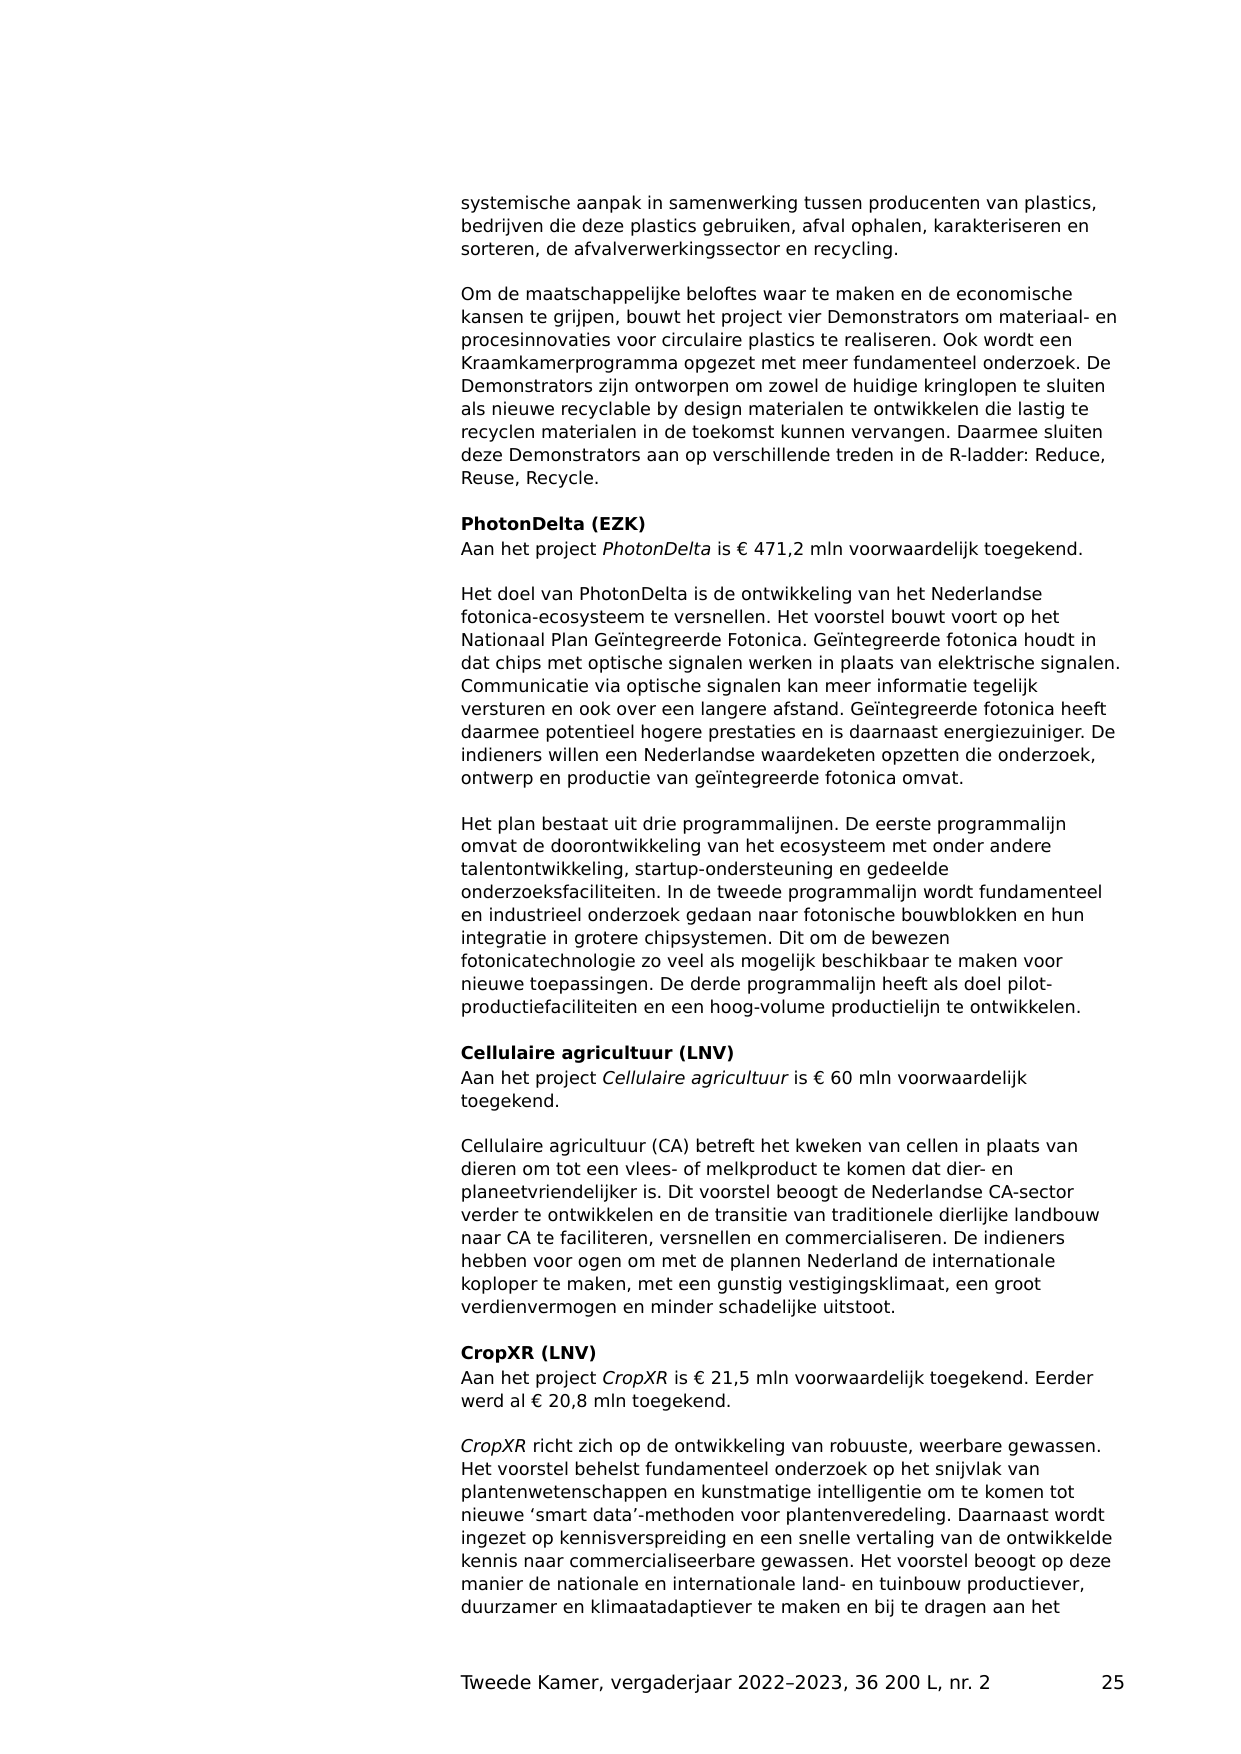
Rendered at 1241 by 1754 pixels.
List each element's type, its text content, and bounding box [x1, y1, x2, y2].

text CropXR (LNV) [461, 1341, 1125, 1364]
text Om de maatschappelijke beloftes waar te maken en de economische kansen te grijpen, bouwt het project vier Demonstrators om materiaal- en procesinnovaties voor circulaire plastics te realiseren. Ook wordt een Kraamkamerprogramma opgezet met meer fundamenteel onderzoek. De Demonstrators zijn ontworpen om zowel de huidige kringlopen te sluiten als nieuwe recyclable by design materialen te ontwikkelen die lastig te recyclen materialen in de toekomst kunnen vervangen. Daarmee sluiten deze Demonstrators aan op verschillende treden in de R-ladder: Reduce, Reuse, Recycle. [461, 282, 1125, 489]
text Cellulaire agricultuur (LNV) [461, 1041, 1125, 1064]
text Cellulaire agricultuur (CA) betreft het kweken van cellen in plaats van dieren om tot een vlees- of melkproduct te komen dat dier- en planeetvriendelijker is. Dit voorstel beoogt de Nederlandse CA-sector verder te ontwikkelen en de transitie van traditionele dierlijke landbouw naar CA te faciliteren, versnellen en commercialiseren. De indieners hebben voor ogen om met de plannen Nederland de internationale koploper te maken, met een gunstig vestigingsklimaat, een groot verdienvermogen en minder schadelijke uitstoot. [461, 1134, 1125, 1318]
text systemische aanpak in samenwerking tussen producenten van plastics, bedrijven die deze plastics gebruiken, afval ophalen, karakteriseren en sorteren, de afvalverwerkingssector en recycling. [461, 191, 1125, 259]
text Het doel van PhotonDelta is de ontwikkeling van het Nederlandse fotonica-ecosysteem te versnellen. Het voorstel bouwt voort op het Nationaal Plan Geïntegreerde Fotonica. Geïntegreerde fotonica houdt in dat chips met optische signalen werken in plaats van elektrische signalen. Communicatie via optische signalen kan meer informatie tegelijk versturen en ook over een langere afstand. Geïntegreerde fotonica heeft daarmee potentieel hogere prestaties en is daarnaast energiezuiniger. De indieners willen een Nederlandse waardeketen opzetten die onderzoek, ontwerp en productie van geïntegreerde fotonica omvat. [461, 582, 1125, 789]
text Het plan bestaat uit drie programmalijnen. De eerste programmalijn omvat de doorontwikkeling van het ecosysteem met onder andere talentontwikkeling, startup-ondersteuning en gedeelde onderzoeksfaciliteiten. In de tweede programmalijn wordt fundamenteel en industrieel onderzoek gedaan naar fotonische bouwblokken en hun integratie in grotere chipsystemen. Dit om de bewezen fotonicatechnologie zo veel als mogelijk beschikbaar te maken voor nieuwe toepassingen. De derde programmalijn heeft als doel pilot-productiefaciliteiten en een hoog-volume productielijn te ontwikkelen. [461, 812, 1125, 1018]
text PhotonDelta (EZK) [461, 512, 1125, 534]
text CropXR richt zich op de ontwikkeling van robuuste, weerbare gewassen. Het voorstel behelst fundamenteel onderzoek op het snijvlak van plantenwetenschappen en kunstmatige intelligentie om te komen tot nieuwe ‘smart data’-methoden voor plantenveredeling. Daarnaast wordt ingezet op kennisverspreiding en een snelle vertaling van de ontwikkelde kennis naar commercialiseerbare gewassen. Het voorstel beoogt op deze manier de nationale en internationale land- en tuinbouw productiever, duurzamer en klimaatadaptiever te maken en bij te dragen aan het [461, 1434, 1125, 1618]
text Aan het project CropXR is € 21,5 mln voorwaardelijk toegekend. Eerder werd al € 20,8 mln toegekend. [461, 1366, 1125, 1412]
text Aan het project Cellulaire agricultuur is € 60 mln voorwaardelijk toegekend. [461, 1066, 1125, 1112]
text Aan het project PhotonDelta is € 471,2 mln voorwaardelijk toegekend. [461, 537, 1125, 559]
